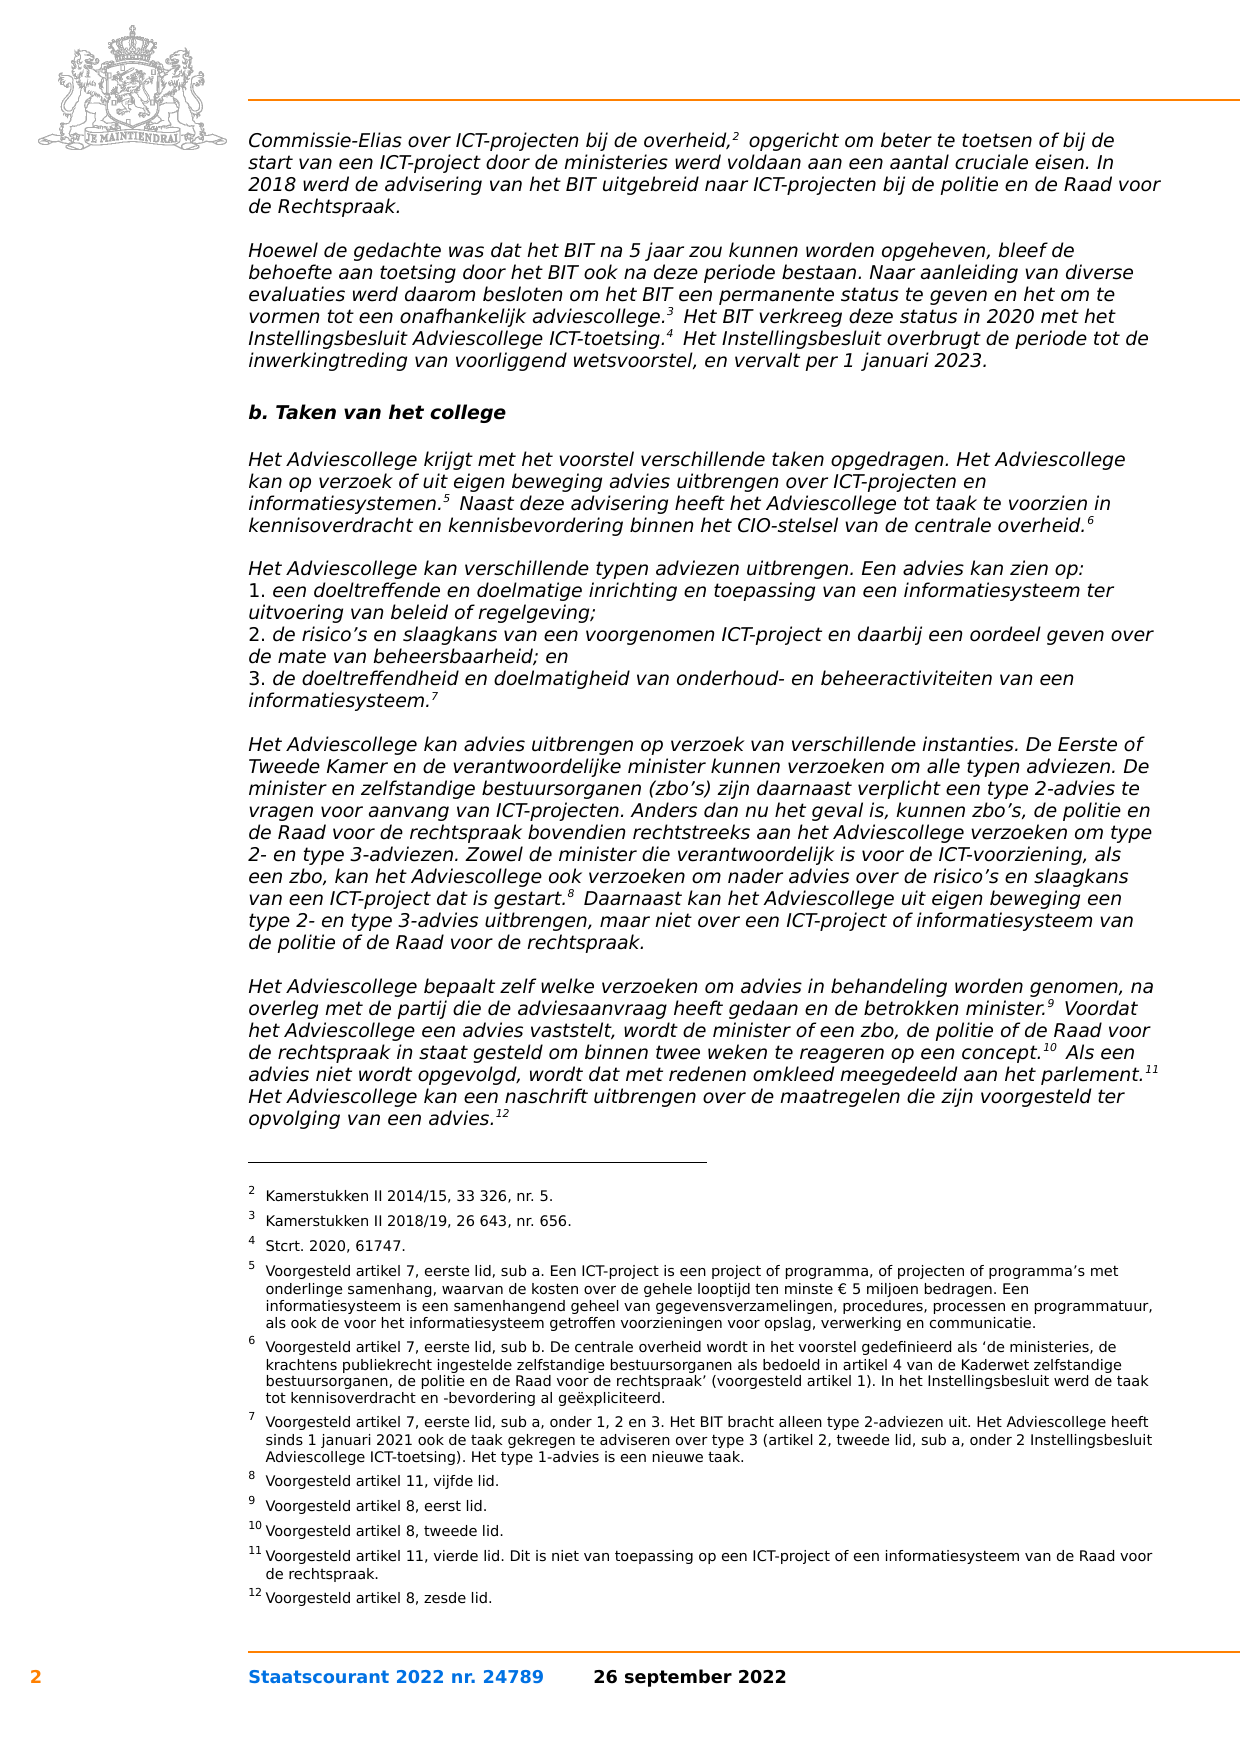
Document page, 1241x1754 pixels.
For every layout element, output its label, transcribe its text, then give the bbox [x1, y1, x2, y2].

picture [38, 25, 227, 150]
text Voorgesteld artikel 8, tweede lid. [248, 1519, 1163, 1541]
text Kamerstukken II 2018/19, 26 643, nr. 656. [248, 1209, 1163, 1231]
text Voorgesteld artikel 7, eerste lid, sub b. De centrale overheid wordt in het voorstel gedefinieerd als ‘de ministeries, de krachtens publiekrecht ingestelde zelfstandige bestuursorganen als bedoeld in artikel 4 van de Kaderwet zelfstandige bestuursorganen, de politie en de Raad voor de rechtspraak’ (voorgesteld artikel 1). In het Instellingsbesluit werd de taak tot kennisoverdracht en -bevordering al geëxpliciteerd. [248, 1334, 1163, 1407]
text Voorgesteld artikel 7, eerste lid, sub a, onder 1, 2 en 3. Het BIT bracht alleen type 2-adviezen uit. Het Adviescollege heeft sinds 1 januari 2021 ook de taak gekregen te adviseren over type 3 (artikel 2, tweede lid, sub a, onder 2 Instellingsbesluit Adviescollege ICT-toetsing). Het type 1-advies is een nieuwe taak. [248, 1410, 1163, 1466]
text Hoewel de gedachte was dat het BIT na 5 jaar zou kunnen worden opgeheven, bleef de behoefte aan toetsing door het BIT ook na deze periode bestaan. Naar aanleiding van diverse evaluaties werd daarom besloten om het BIT een permanente status te geven en het om te vormen tot een onafhankelijk adviescollege. Het BIT verkreeg deze status in 2020 met het Instellingsbesluit Adviescollege ICT-toetsing. Het Instellingsbesluit overbrugt de periode tot de inwerkingtreding van voorliggend wetsvoorstel, en vervalt per 1 januari 2023. [248, 240, 1163, 372]
text Voorgesteld artikel 11, vijfde lid. [248, 1469, 1163, 1491]
text Het Adviescollege bepaalt zelf welke verzoeken om advies in behandeling worden genomen, na overleg met de partij die de adviesaanvraag heeft gedaan en de betrokken minister. Voordat het Adviescollege een advies vaststelt, wordt de minister of een zbo, de politie of de Raad voor de rechtspraak in staat gesteld om binnen twee weken te reageren op een concept. Als een advies niet wordt opgevolgd, wordt dat met redenen omkleed meegedeeld aan het parlement. Het Adviescollege kan een naschrift uitbrengen over de maatregelen die zijn voorgesteld ter opvolging van een advies. [248, 976, 1163, 1129]
text Voorgesteld artikel 8, zesde lid. [248, 1586, 1163, 1608]
text Voorgesteld artikel 11, vierde lid. Dit is niet van toepassing op een ICT-project of een informatiesysteem van de Raad voor de rechtspraak. [248, 1544, 1163, 1583]
subtitle b. Taken van het college [248, 402, 1163, 423]
text Kamerstukken II 2014/15, 33 326, nr. 5. [248, 1184, 1163, 1206]
text Commissie-Elias over ICT-projecten bij de overheid, opgericht om beter te toetsen of bij de start van een ICT-project door de ministeries werd voldaan aan een aantal cruciale eisen. In 2018 werd de advisering van het BIT uitgebreid naar ICT-projecten bij de politie en de Raad voor de Rechtspraak. [248, 130, 1163, 218]
text Voorgesteld artikel 8, eerst lid. [248, 1494, 1163, 1516]
text Het Adviescollege krijgt met het voorstel verschillende taken opgedragen. Het Adviescollege kan op verzoek of uit eigen beweging advies uitbrengen over ICT-projecten en informatiesystemen. Naast deze advisering heeft het Adviescollege tot taak te voorzien in kennisoverdracht en kennisbevordering binnen het CIO-stelsel van de centrale overheid. [248, 448, 1163, 536]
text 3. de doeltreffendheid en doelmatigheid van onderhoud- en beheeractiviteiten van een informatiesysteem. [248, 668, 1163, 712]
text 1. een doeltreffende en doelmatige inrichting en toepassing van een informatiesysteem ter uitvoering van beleid of regelgeving; [248, 580, 1163, 624]
text Het Adviescollege kan advies uitbrengen op verzoek van verschillende instanties. De Eerste of Tweede Kamer en de verantwoordelijke minister kunnen verzoeken om alle typen adviezen. De minister en zelfstandige bestuursorganen (zbo’s) zijn daarnaast verplicht een type 2-advies te vragen voor aanvang van ICT-projecten. Anders dan nu het geval is, kunnen zbo’s, de politie en de Raad voor de rechtspraak bovendien rechtstreeks aan het Adviescollege verzoeken om type 2- en type 3-adviezen. Zowel de minister die verantwoordelijk is voor de ICT-voorziening, als een zbo, kan het Adviescollege ook verzoeken om nader advies over de risico’s en slaagkans van een ICT-project dat is gestart. Daarnaast kan het Adviescollege uit eigen beweging een type 2- en type 3-advies uitbrengen, maar niet over een ICT-project of informatiesysteem van de politie of de Raad voor de rechtspraak. [248, 734, 1163, 954]
text 2. de risico’s en slaagkans van een voorgenomen ICT-project en daarbij een oordeel geven over de mate van beheersbaarheid; en [248, 624, 1163, 668]
text Stcrt. 2020, 61747. [248, 1234, 1163, 1256]
text Het Adviescollege kan verschillende typen adviezen uitbrengen. Een advies kan zien op: [248, 558, 1163, 580]
text Voorgesteld artikel 7, eerste lid, sub a. Een ICT-project is een project of programma, of projecten of programma’s met onderlinge samenhang, waarvan de kosten over de gehele looptijd ten minste € 5 miljoen bedragen. Een informatiesysteem is een samenhangend geheel van gegevensverzamelingen, procedures, processen en programmatuur, als ook de voor het informatiesysteem getroffen voorzieningen voor opslag, verwerking en communicatie. [248, 1259, 1163, 1332]
